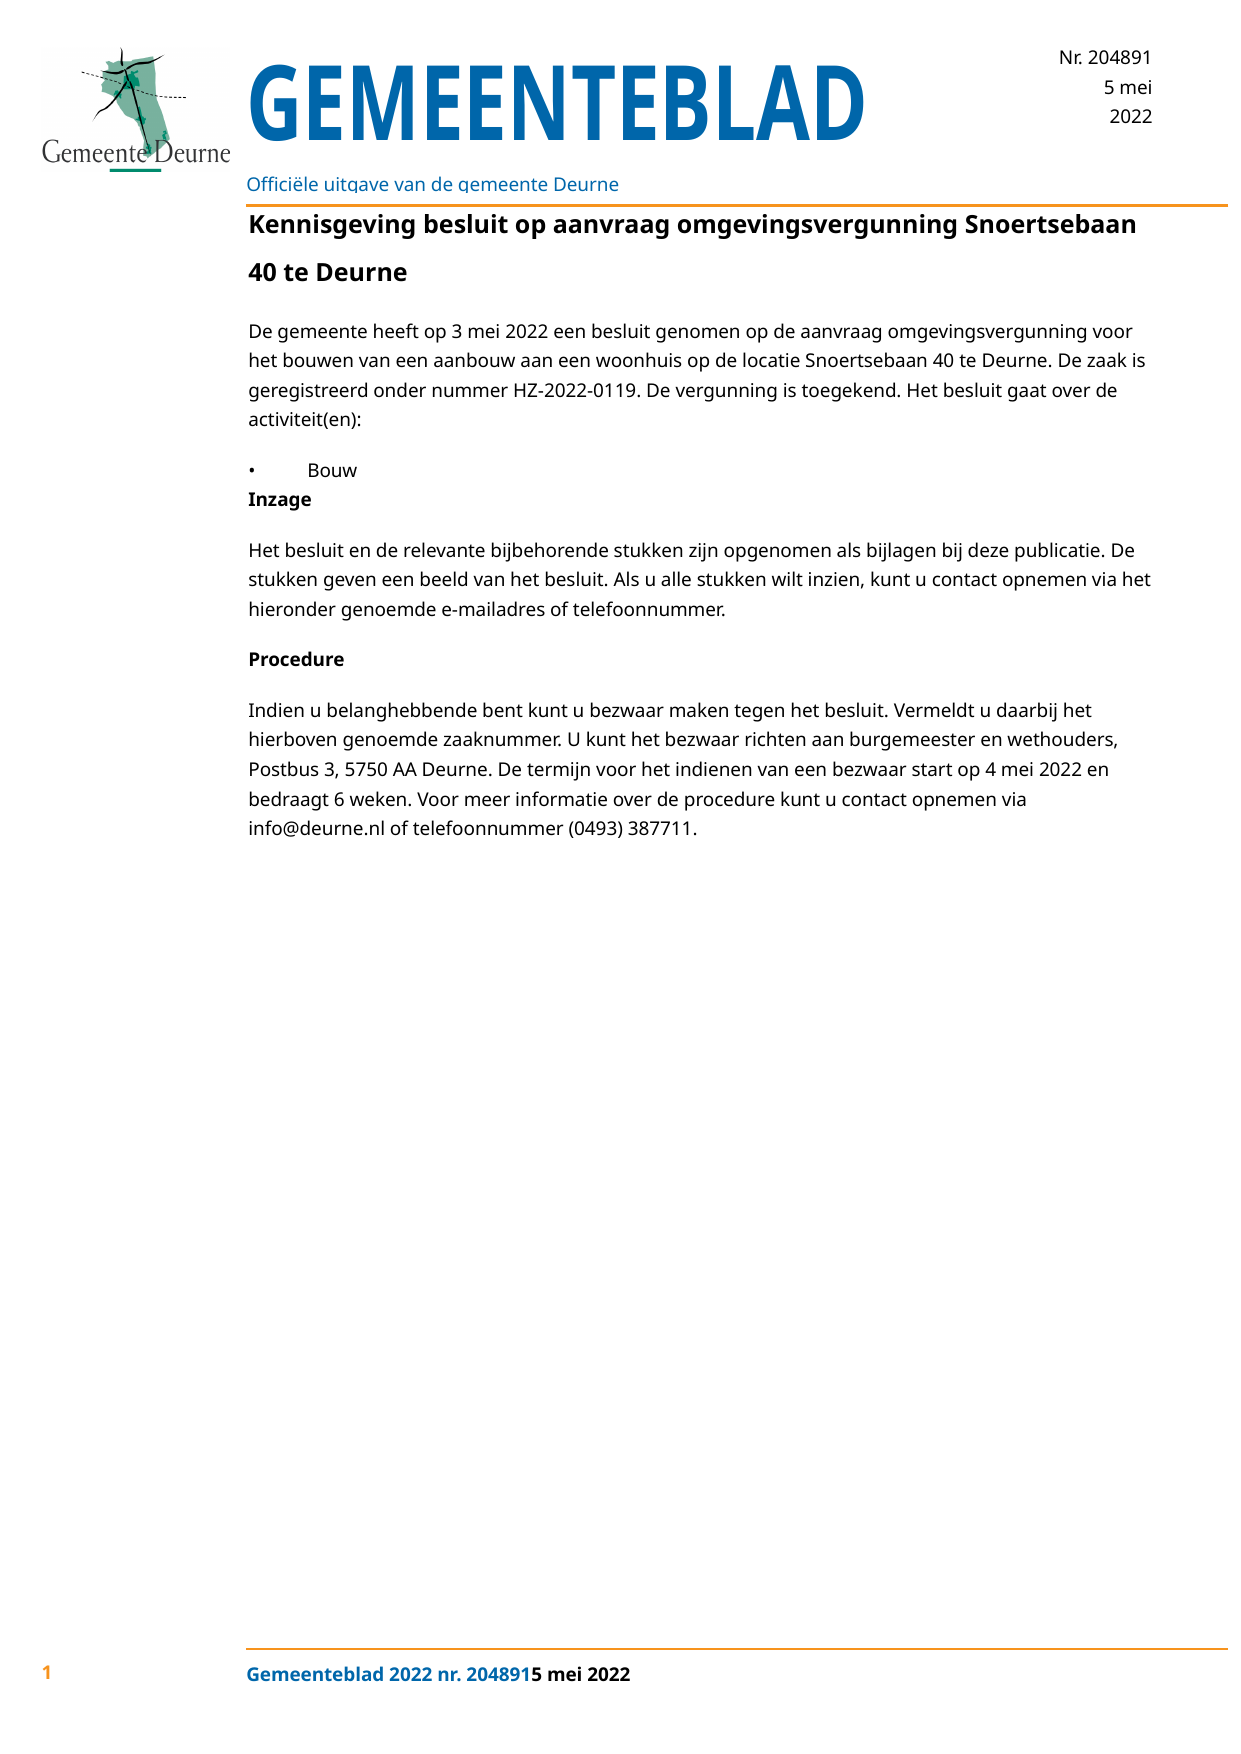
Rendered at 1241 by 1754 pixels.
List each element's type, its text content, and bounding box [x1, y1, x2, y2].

text Het besluit en de relevante bijbehorende stukken zijn opgenomen als bijlagen bij deze publicatie. De stukken geven een beeld van het besluit. Als u alle stukken wilt inzien, kunt u contact opnemen via het hieronder genoemde e-mailadres of telefoonnummer. [248, 537, 1152, 622]
list Bouw [248, 457, 1152, 483]
text Kennisgeving besluit op aanvraag omgevingsvergunning Snoertsebaan 40 te Deurne [248, 207, 1152, 288]
picture [41, 47, 231, 172]
text Inzage [248, 487, 1152, 512]
text Procedure [248, 647, 1152, 672]
text Indien u belanghebbende bent kunt u bezwaar maken tegen het besluit. Vermeldt u daarbij het hierboven genoemde zaaknummer. U kunt het bezwaar richten aan burgemeester en wethouders, Postbus 3, 5750 AA Deurne. De termijn voor het indienen van een bezwaar start op 4 mei 2022 en bedraagt 6 weken. Voor meer informatie over de procedure kunt u contact opnemen via info@deurne.nl of telefoonnummer (0493) 387711. [248, 697, 1152, 841]
text De gemeente heeft op 3 mei 2022 een besluit genomen op de aanvraag omgevingsvergunning voor het bouwen van een aanbouw aan een woonhuis op de locatie Snoertsebaan 40 te Deurne. De zaak is geregistreerd onder nummer HZ-2022-0119. De vergunning is toegekend. Het besluit gaat over de activiteit(en): [248, 318, 1152, 432]
